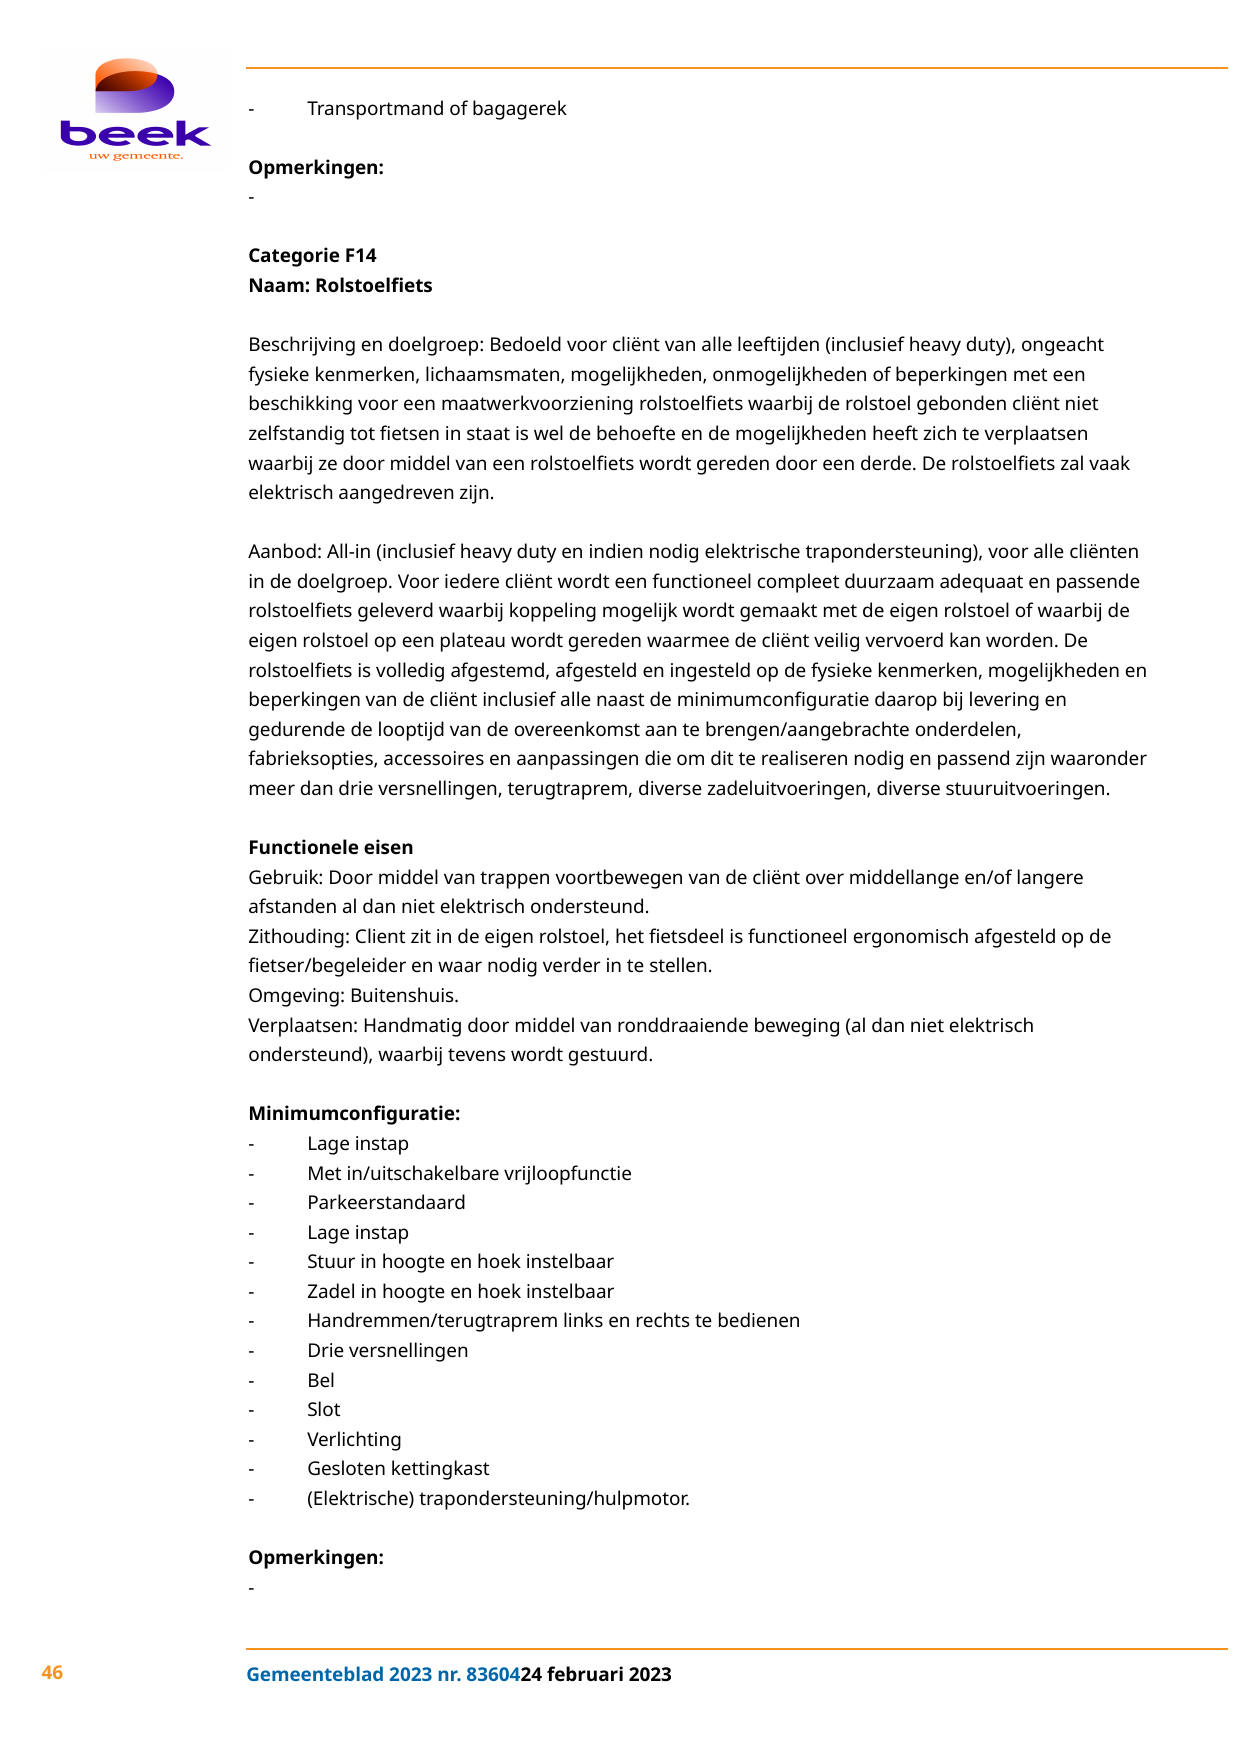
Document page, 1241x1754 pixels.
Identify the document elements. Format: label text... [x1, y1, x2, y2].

list Bel [248, 1367, 1152, 1393]
picture [41, 47, 231, 172]
list Gesloten kettingkast [248, 1456, 1152, 1481]
list Verlichting [248, 1426, 1152, 1452]
list Zadel in hoogte en hoek instelbaar [248, 1278, 1152, 1304]
text Functionele eisen [248, 834, 1152, 860]
list Stuur in hoogte en hoek instelbaar [248, 1248, 1152, 1274]
text Minimumconfiguratie: [248, 1101, 1152, 1126]
list Handremmen/terugtraprem links en rechts te bedienen [248, 1308, 1152, 1333]
list Slot [248, 1396, 1152, 1422]
text Zithouding: Client zit in de eigen rolstoel, het fietsdeel is functioneel ergonomisch afgesteld op de fietser/begeleider en waar nodig verder in te stellen. [248, 923, 1152, 978]
text Opmerkingen: [248, 1544, 1152, 1570]
text Omgeving: Buitenshuis. [248, 982, 1152, 1008]
list Drie versnellingen [248, 1337, 1152, 1363]
text Verplaatsen: Handmatig door middel van ronddraaiende beweging (al dan niet elektrisch ondersteund), waarbij tevens wordt gestuurd. [248, 1012, 1152, 1067]
text Beschrijving en doelgroep: Bedoeld voor cliënt van alle leeftijden (inclusief heavy duty), ongeacht fysieke kenmerken, lichaamsmaten, mogelijkheden, onmogelijkheden of beperkingen met een beschikking voor een maatwerkvoorziening rolstoelfiets waarbij de rolstoel gebonden cliënt niet zelfstandig tot fietsen in staat is wel de behoefte en de mogelijkheden heeft zich te verplaatsen waarbij ze door middel van een rolstoelfiets wordt gereden door een derde. De rolstoelfiets zal vaak elektrisch aangedreven zijn. [248, 331, 1152, 505]
list (Elektrische) trapondersteuning/hulpmotor. [248, 1485, 1152, 1511]
list Transportmand of bagagerek [248, 95, 1152, 121]
list Lage instap [248, 1130, 1152, 1156]
text Naam: Rolstoelfiets [248, 272, 1152, 298]
text Categorie F14 [248, 243, 1152, 268]
list Parkeerstandaard [248, 1189, 1152, 1215]
text Opmerkingen: [248, 154, 1152, 180]
text Aanbod: All-in (inclusief heavy duty en indien nodig elektrische trapondersteuning), voor alle cliënten in de doelgroep. Voor iedere cliënt wordt een functioneel compleet duurzaam adequaat en passende rolstoelfiets geleverd waarbij koppeling mogelijk wordt gemaakt met de eigen rolstoel of waarbij de eigen rolstoel op een plateau wordt gereden waarmee de cliënt veilig vervoerd kan worden. De rolstoelfiets is volledig afgestemd, afgesteld en ingesteld op de fysieke kenmerken, mogelijkheden en beperkingen van de cliënt inclusief alle naast de minimumconfiguratie daarop bij levering en gedurende de looptijd van de overeenkomst aan te brengen/aangebrachte onderdelen, fabrieksopties, accessoires en aanpassingen die om dit te realiseren nodig en passend zijn waaronder meer dan drie versnellingen, terugtraprem, diverse zadeluitvoeringen, diverse stuuruitvoeringen. [248, 538, 1152, 801]
list Lage instap [248, 1219, 1152, 1245]
text Gebruik: Door middel van trappen voortbewegen van de cliënt over middellange en/of langere afstanden al dan niet elektrisch ondersteund. [248, 864, 1152, 919]
list Met in/uitschakelbare vrijloopfunctie [248, 1160, 1152, 1186]
